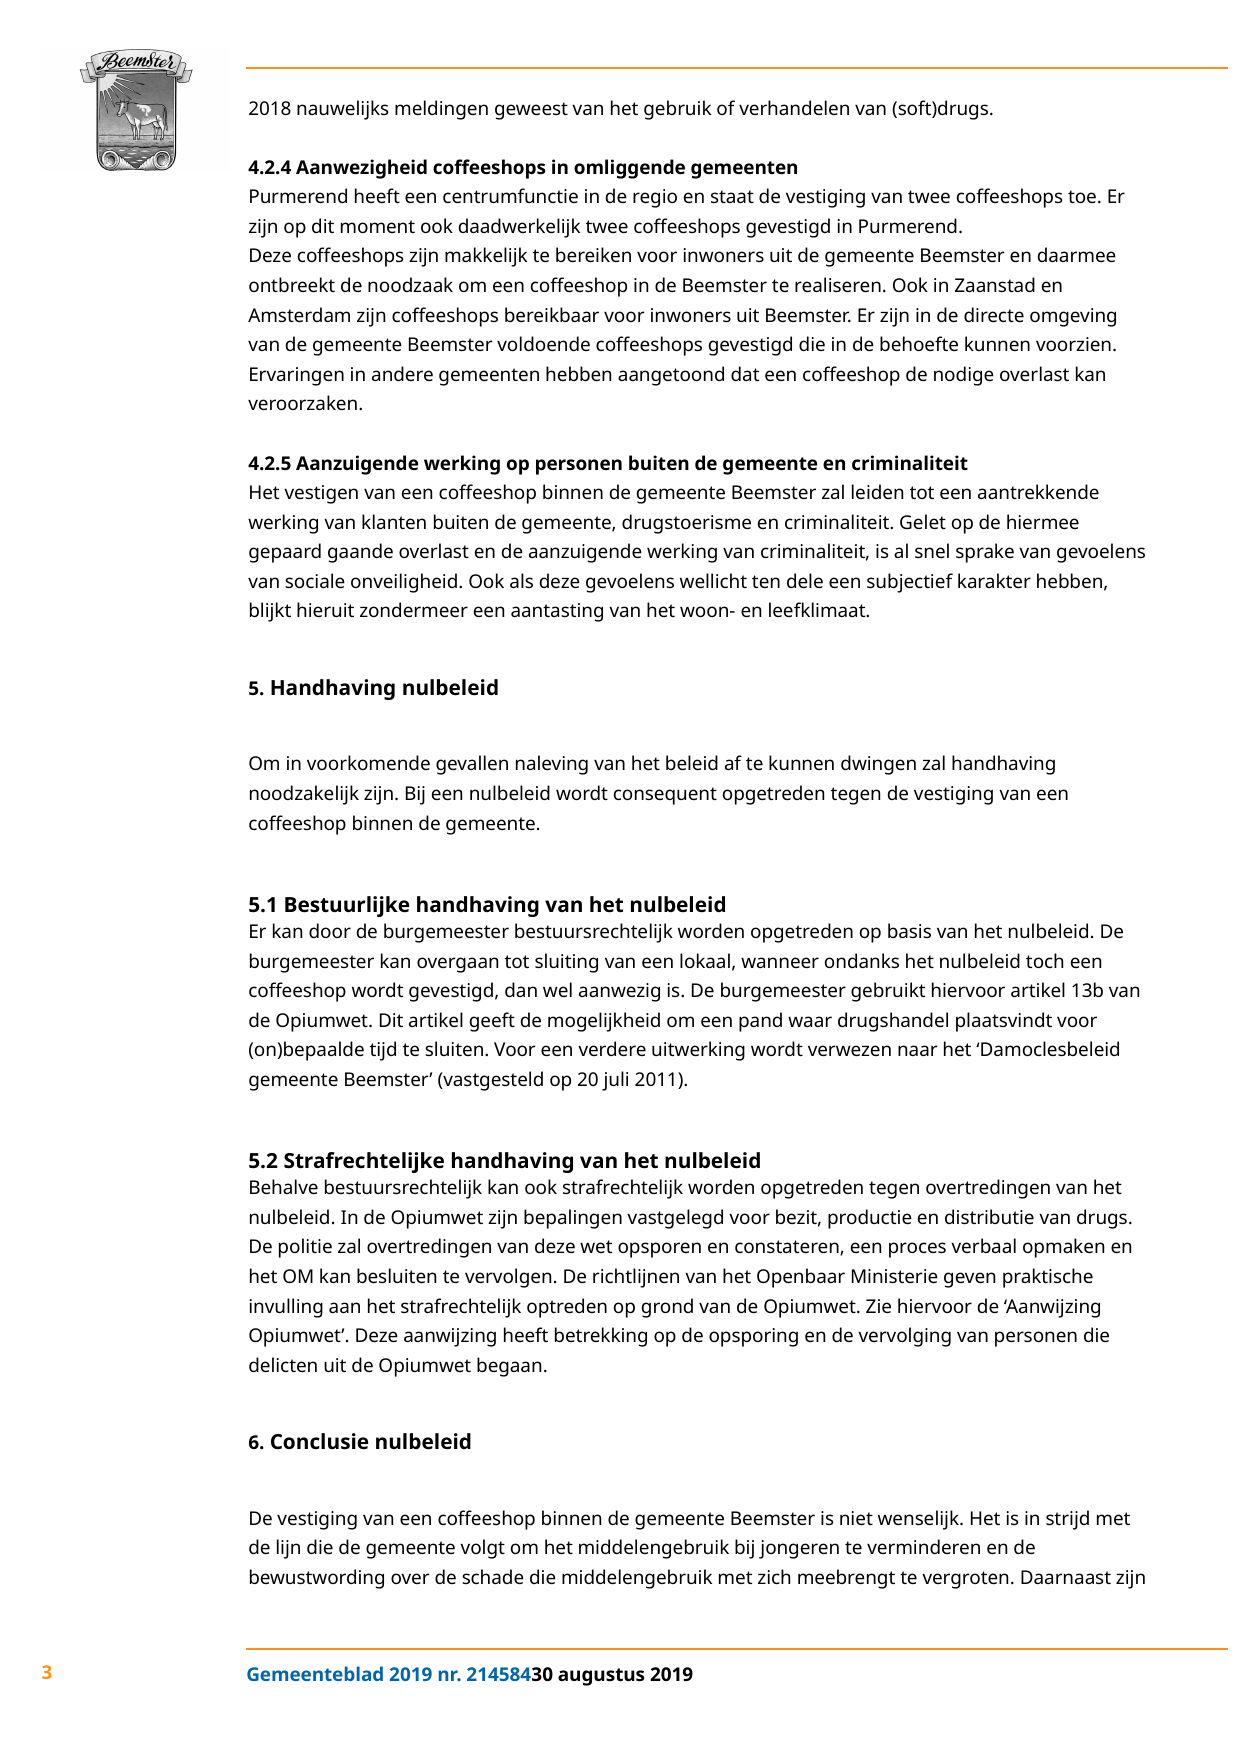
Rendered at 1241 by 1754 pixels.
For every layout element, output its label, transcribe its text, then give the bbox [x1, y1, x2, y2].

text Behalve bestuursrechtelijk kan ook strafrechtelijk worden opgetreden tegen overtredingen van het nulbeleid. In de Opiumwet zijn bepalingen vastgelegd voor bezit, productie en distributie van drugs. De politie zal overtredingen van deze wet opsporen en constateren, een proces verbaal opmaken en het OM kan besluiten te vervolgen. De richtlijnen van het Openbaar Ministerie geven praktische invulling aan het strafrechtelijk optreden op grond van de Opiumwet. Zie hiervoor de ‘Aanwijzing Opiumwet’. Deze aanwijzing heeft betrekking op de opsporing en de vervolging van personen die delicten uit de Opiumwet begaan. [248, 1174, 1152, 1378]
picture [41, 47, 231, 172]
text Er kan door de burgemeester bestuursrechtelijk worden opgetreden op basis van het nulbeleid. De burgemeester kan overgaan tot sluiting van een lokaal, wanneer ondanks het nulbeleid toch een coffeeshop wordt gevestigd, dan wel aanwezig is. De burgemeester gebruikt hiervoor artikel 13b van de Opiumwet. Dit artikel geeft de mogelijkheid om een pand waar drugshandel plaatsvindt voor (on)bepaalde tijd te sluiten. Voor een verdere uitwerking wordt verwezen naar het ‘Damoclesbeleid gemeente Beemster’ (vastgesteld op 20 juli 2011). [248, 918, 1152, 1092]
text 5.1 Bestuurlijke handhaving van het nulbeleid [248, 890, 1152, 918]
text Om in voorkomende gevallen naleving van het beleid af te kunnen dwingen zal handhaving noodzakelijk zijn. Bij een nulbeleid wordt consequent opgetreden tegen de vestiging van een coffeeshop binnen de gemeente. [248, 751, 1152, 836]
text 6. Conclusie nulbeleid [248, 1427, 1152, 1456]
text 4.2.5 Aanzuigende werking op personen buiten de gemeente en criminaliteit [248, 450, 1152, 476]
text 5.2 Strafrechtelijke handhaving van het nulbeleid [248, 1146, 1152, 1174]
text Deze coffeeshops zijn makkelijk te bereiken voor inwoners uit de gemeente Beemster en daarmee ontbreekt de noodzaak om een coffeeshop in de Beemster te realiseren. Ook in Zaanstad en Amsterdam zijn coffeeshops bereikbaar voor inwoners uit Beemster. Er zijn in de directe omgeving van de gemeente Beemster voldoende coffeeshops gevestigd die in de behoefte kunnen voorzien. Ervaringen in andere gemeenten hebben aangetoond dat een coffeeshop de nodige overlast kan veroorzaken. [248, 243, 1152, 416]
text 5. Handhaving nulbeleid [248, 673, 1152, 701]
text Purmerend heeft een centrumfunctie in de regio en staat de vestiging van twee coffeeshops toe. Er zijn op dit moment ook daadwerkelijk twee coffeeshops gevestigd in Purmerend. [248, 183, 1152, 239]
text 2018 nauwelijks meldingen geweest van het gebruik of verhandelen van (soft)drugs. [248, 95, 1152, 121]
text Het vestigen van een coffeeshop binnen de gemeente Beemster zal leiden tot een aantrekkende werking van klanten buiten de gemeente, drugstoerisme en criminaliteit. Gelet op de hiermee gepaard gaande overlast en de aanzuigende werking van criminaliteit, is al snel sprake van gevoelens van sociale onveiligheid. Ook als deze gevoelens wellicht ten dele een subjectief karakter hebben, blijkt hieruit zondermeer een aantasting van het woon- en leefklimaat. [248, 479, 1152, 623]
text 4.2.4 Aanwezigheid coffeeshops in omliggende gemeenten [248, 154, 1152, 180]
text De vestiging van een coffeeshop binnen de gemeente Beemster is niet wenselijk. Het is in strijd met de lijn die de gemeente volgt om het middelengebruik bij jongeren te verminderen en de bewustwording over de schade die middelengebruik met zich meebrengt te vergroten. Daarnaast zijn [248, 1505, 1152, 1590]
